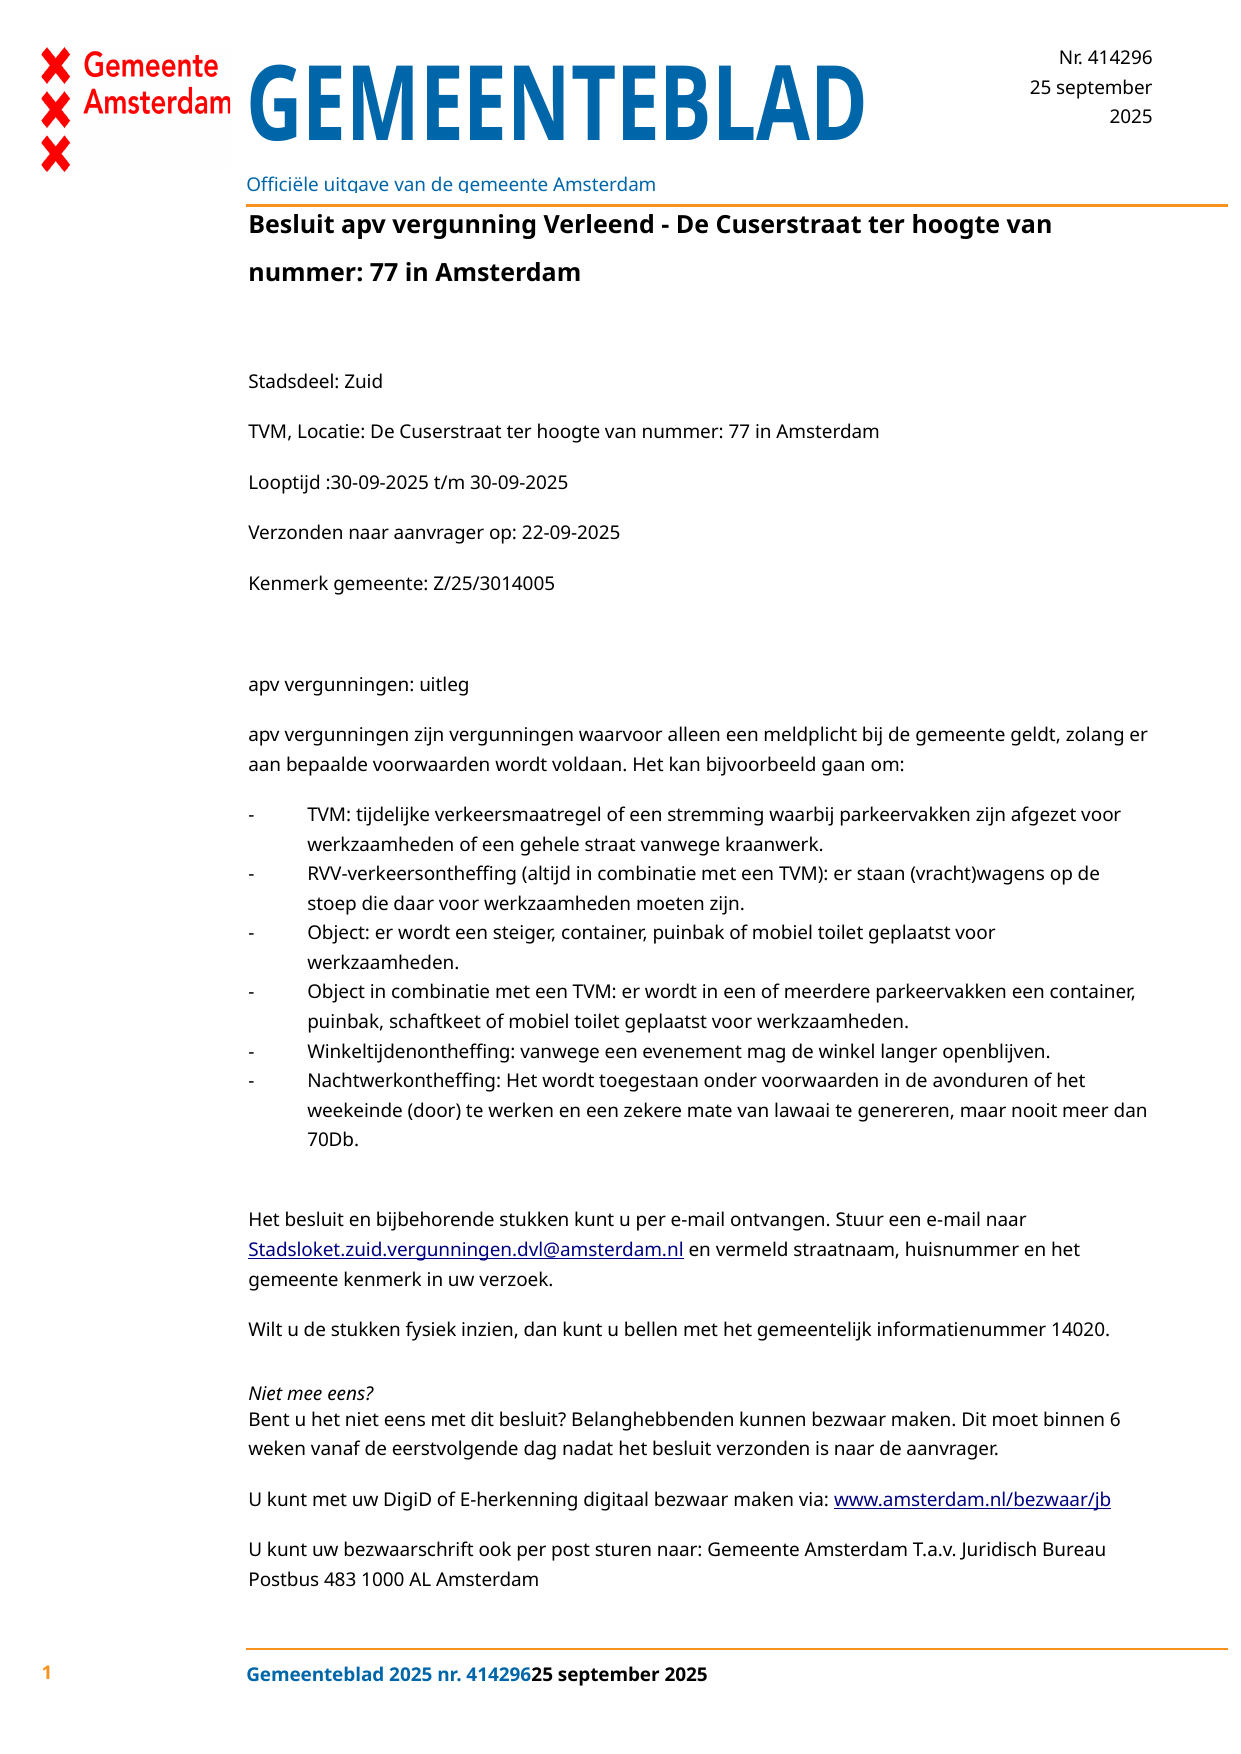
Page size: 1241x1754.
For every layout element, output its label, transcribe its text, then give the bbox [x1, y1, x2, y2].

text Besluit apv vergunning Verleend - De Cuserstraat ter hoogte van nummer: 77 in Amsterdam [248, 207, 1152, 288]
list Nachtwerkontheffing: Het wordt toegestaan onder voorwaarden in de avonduren of het weekeinde (door) te werken en een zekere mate van lawaai te genereren, maar nooit meer dan 70Db. [248, 1067, 1152, 1152]
list TVM: tijdelijke verkeersmaatregel of een stremming waarbij parkeervakken zijn afgezet voor werkzaamheden of een gehele straat vanwege kraanwerk. [248, 801, 1152, 857]
list RVV-verkeersontheffing (altijd in combinatie met een TVM): er staan (vracht)wagens op de stoep die daar voor werkzaamheden moeten zijn. [248, 860, 1152, 916]
text U kunt met uw DigiD of E-herkenning digitaal bezwaar maken via: www.amsterdam.nl/bezwaar/jb [248, 1486, 1152, 1512]
text Het besluit en bijbehorende stukken kunt u per e-mail ontvangen. Stuur een e-mail naar Stadsloket.zuid.vergunningen.dvl@amsterdam.nl en vermeld straatnaam, huisnummer en het gemeente kenmerk in uw verzoek. [248, 1207, 1152, 1292]
picture [41, 47, 231, 172]
list Winkeltijdenontheffing: vanwege een evenement mag de winkel langer openblijven. [248, 1038, 1152, 1064]
text Looptijd :30-09-2025 t/m 30-09-2025 [248, 469, 1152, 495]
text U kunt uw bezwaarschrift ook per post sturen naar: Gemeente Amsterdam T.a.v. Juridisch Bureau Postbus 483 1000 AL Amsterdam [248, 1536, 1152, 1592]
list Object in combinatie met een TVM: er wordt in een of meerdere parkeervakken een container, puinbak, schaftkeet of mobiel toilet geplaatst voor werkzaamheden. [248, 979, 1152, 1034]
text Stadsdeel: Zuid [248, 368, 1152, 394]
text TVM, Locatie: De Cuserstraat ter hoogte van nummer: 77 in Amsterdam [248, 419, 1152, 444]
text apv vergunningen: uitleg [248, 671, 1152, 697]
text Verzonden naar aanvrager op: 22-09-2025 [248, 519, 1152, 545]
text Kenmerk gemeente: Z/25/3014005 [248, 570, 1152, 596]
text apv vergunningen zijn vergunningen waarvoor alleen een meldplicht bij de gemeente geldt, zolang er aan bepaalde voorwaarden wordt voldaan. Het kan bijvoorbeeld gaan om: [248, 721, 1152, 777]
list Object: er wordt een steiger, container, puinbak of mobiel toilet geplaatst voor werkzaamheden. [248, 919, 1152, 975]
text Niet mee eens? [248, 1380, 1152, 1406]
text Bent u het niet eens met dit besluit? Belanghebbenden kunnen bezwaar maken. Dit moet binnen 6 weken vanaf de eerstvolgende dag nadat het besluit verzonden is naar de aanvrager. [248, 1406, 1152, 1461]
text Wilt u de stukken fysiek inzien, dan kunt u bellen met het gemeentelijk informatienummer 14020. [248, 1316, 1152, 1342]
